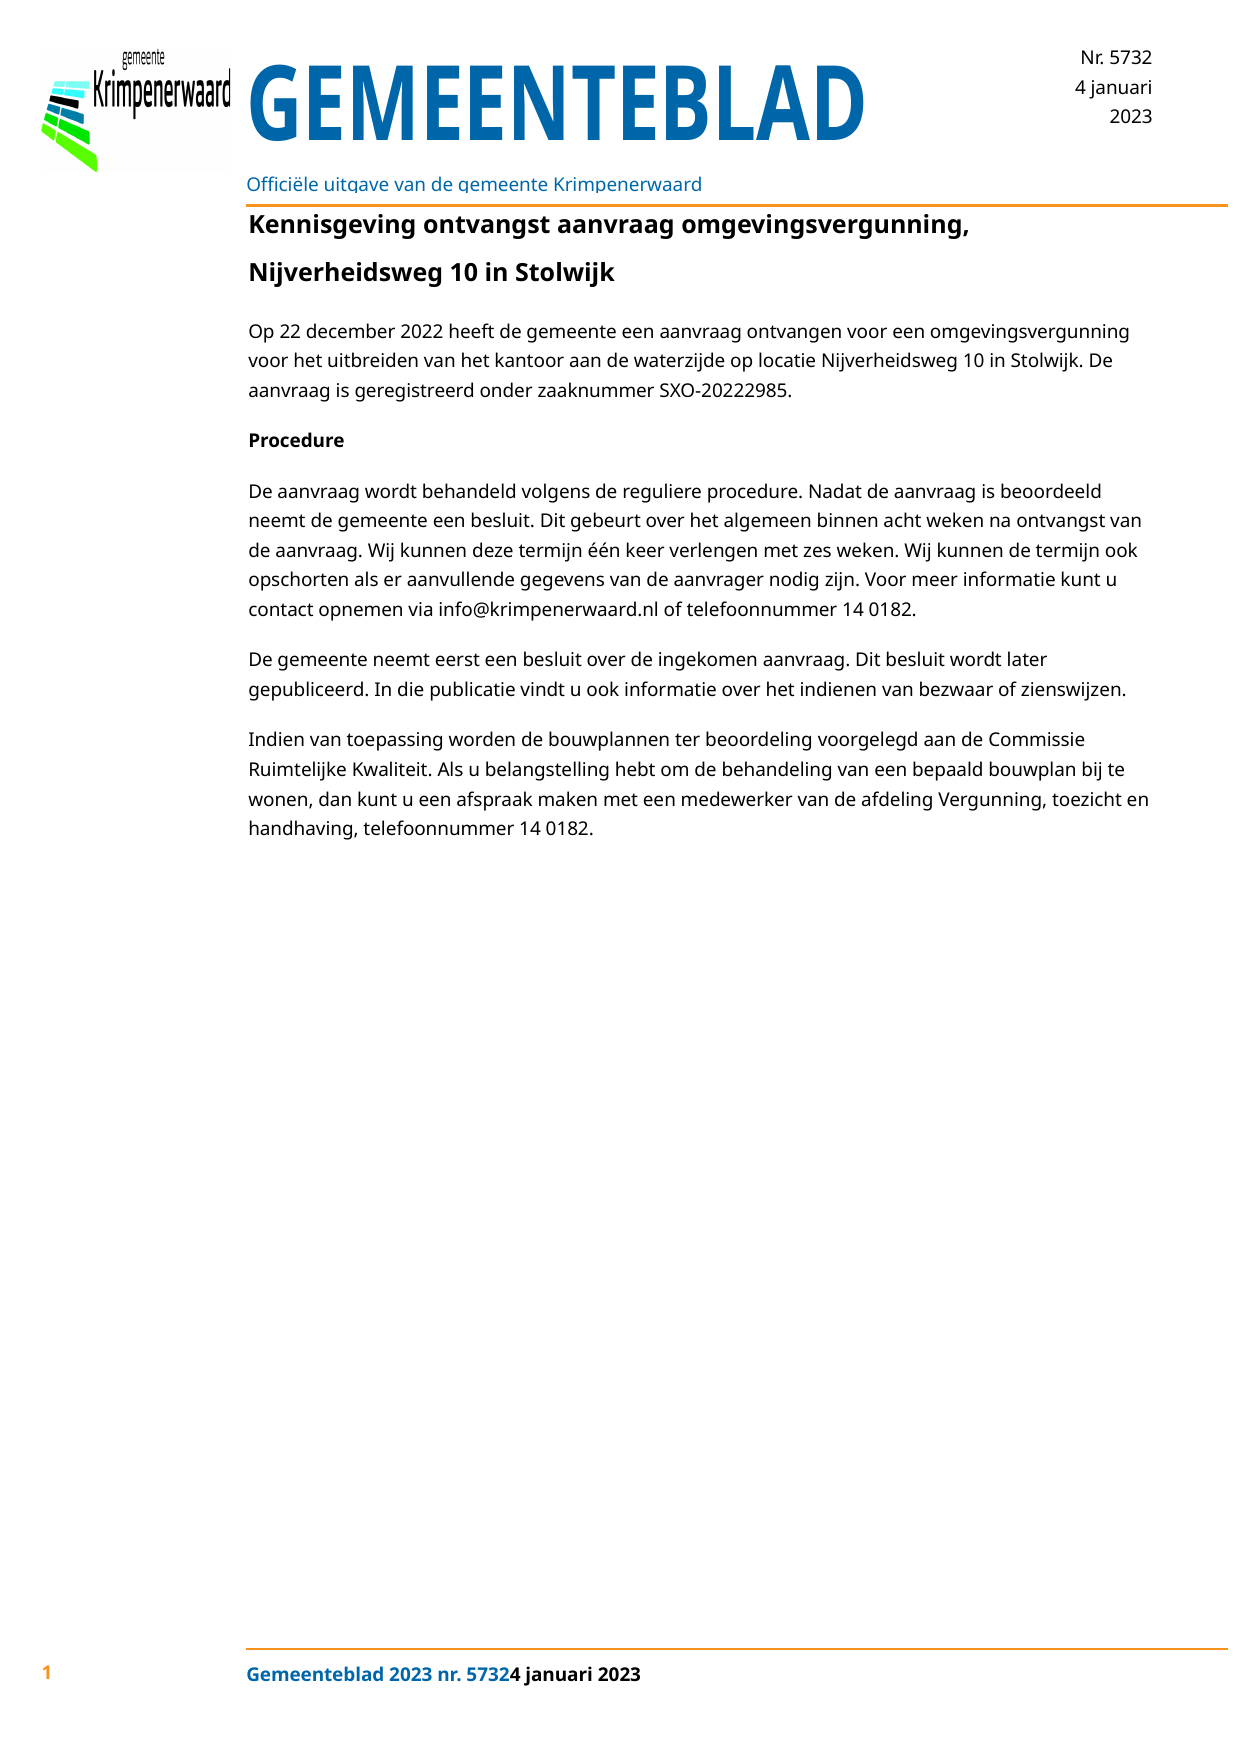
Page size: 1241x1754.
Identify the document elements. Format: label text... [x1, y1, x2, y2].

text Procedure [248, 427, 1152, 453]
text Op 22 december 2022 heeft de gemeente een aanvraag ontvangen voor een omgevingsvergunning voor het uitbreiden van het kantoor aan de waterzijde op locatie Nijverheidsweg 10 in Stolwijk. De aanvraag is geregistreerd onder zaaknummer SXO-20222985. [248, 318, 1152, 403]
text Indien van toepassing worden de bouwplannen ter beoordeling voorgelegd aan de Commissie Ruimtelijke Kwaliteit. Als u belangstelling hebt om de behandeling van een bepaald bouwplan bij te wonen, dan kunt u een afspraak maken met een medewerker van de afdeling Vergunning, toezicht en handhaving, telefoonnummer 14 0182. [248, 727, 1152, 841]
text De gemeente neemt eerst een besluit over de ingekomen aanvraag. Dit besluit wordt later gepubliceerd. In die publicatie vindt u ook informatie over het indienen van bezwaar of zienswijzen. [248, 647, 1152, 702]
picture [41, 47, 231, 172]
text Kennisgeving ontvangst aanvraag omgevingsvergunning, Nijverheidsweg 10 in Stolwijk [248, 207, 1152, 288]
text De aanvraag wordt behandeld volgens de reguliere procedure. Nadat de aanvraag is beoordeeld neemt de gemeente een besluit. Dit gebeurt over het algemeen binnen acht weken na ontvangst van de aanvraag. Wij kunnen deze termijn één keer verlengen met zes weken. Wij kunnen de termijn ook opschorten als er aanvullende gegevens van de aanvrager nodig zijn. Voor meer informatie kunt u contact opnemen via info@krimpenerwaard.nl of telefoonnummer 14 0182. [248, 478, 1152, 622]
